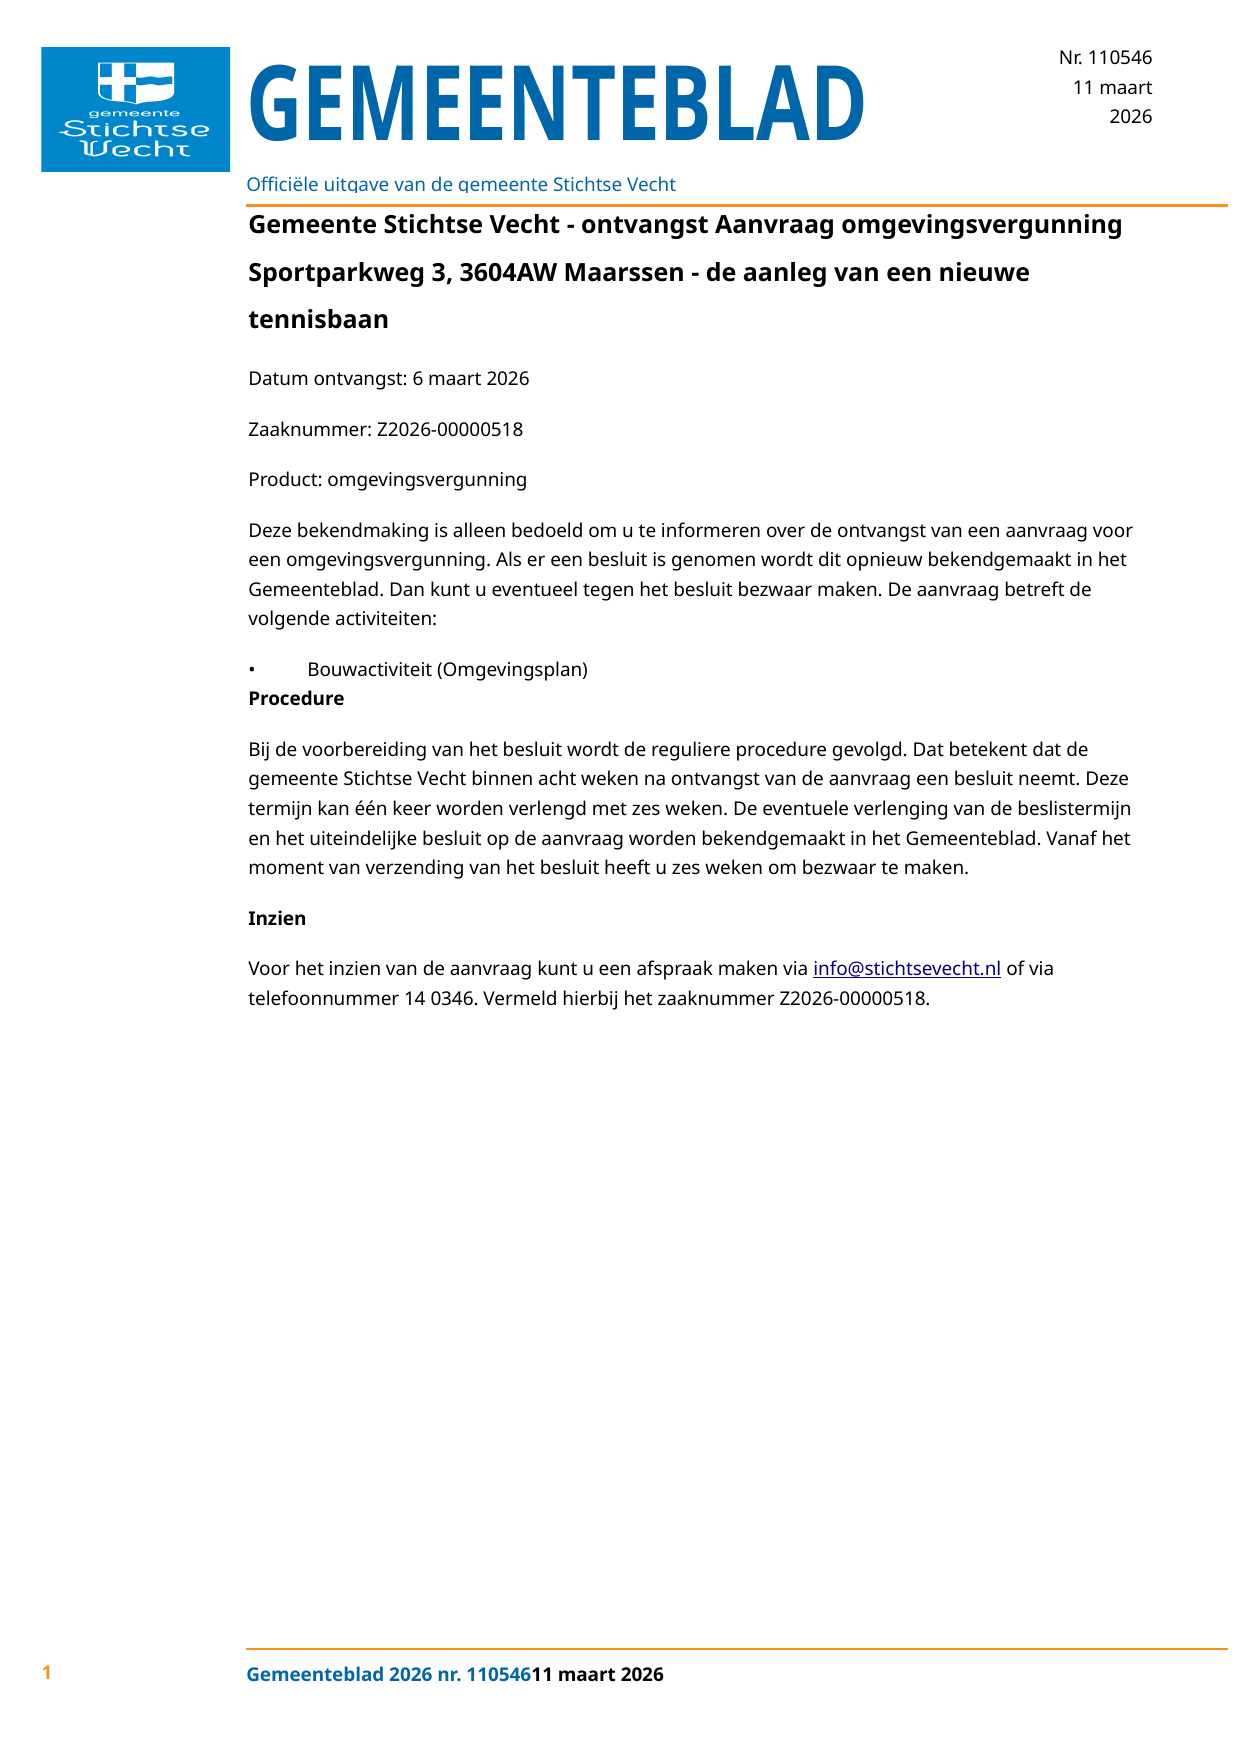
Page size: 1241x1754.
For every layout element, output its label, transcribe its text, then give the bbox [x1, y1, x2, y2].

picture [137, 63, 174, 103]
text Bij de voorbereiding van het besluit wordt de reguliere procedure gevolgd. Dat betekent dat de gemeente Stichtse Vecht binnen acht weken na ontvangst van de aanvraag een besluit neemt. Deze termijn kan één keer worden verlengd met zes weken. De eventuele verlenging van de beslistermijn en het uiteindelijke besluit op de aanvraag worden bekendgemaakt in het Gemeenteblad. Vanaf het moment van verzending van het besluit heeft u zes weken om bezwaar te maken. [248, 736, 1152, 880]
text Datum ontvangst: 6 maart 2026 [248, 366, 1152, 391]
list Bouwactiviteit (Omgevingsplan) [248, 656, 1152, 682]
text Product: omgevingsvergunning [248, 466, 1152, 492]
text Deze bekendmaking is alleen bedoeld om u te informeren over de ontvangst van een aanvraag voor een omgevingsvergunning. Als er een besluit is genomen wordt dit opnieuw bekendgemaakt in het Gemeenteblad. Dan kunt u eventueel tegen het besluit bezwaar maken. De aanvraag betreft de volgende activiteiten: [248, 517, 1152, 631]
text Zaaknummer: Z2026-00000518 [248, 416, 1152, 442]
picture [99, 63, 135, 101]
text Voor het inzien van de aanvraag kunt u een afspraak maken via info@stichtsevecht.nl of via telefoonnummer 14 0346. Vermeld hierbij het zaaknummer Z2026-00000518. [248, 955, 1152, 1010]
text Inzien [248, 905, 1152, 930]
text Gemeente Stichtse Vecht - ontvangst Aanvraag omgevingsvergunning Sportparkweg 3, 3604AW Maarssen - de aanleg van een nieuwe tennisbaan [248, 207, 1152, 336]
text Procedure [248, 686, 1152, 711]
